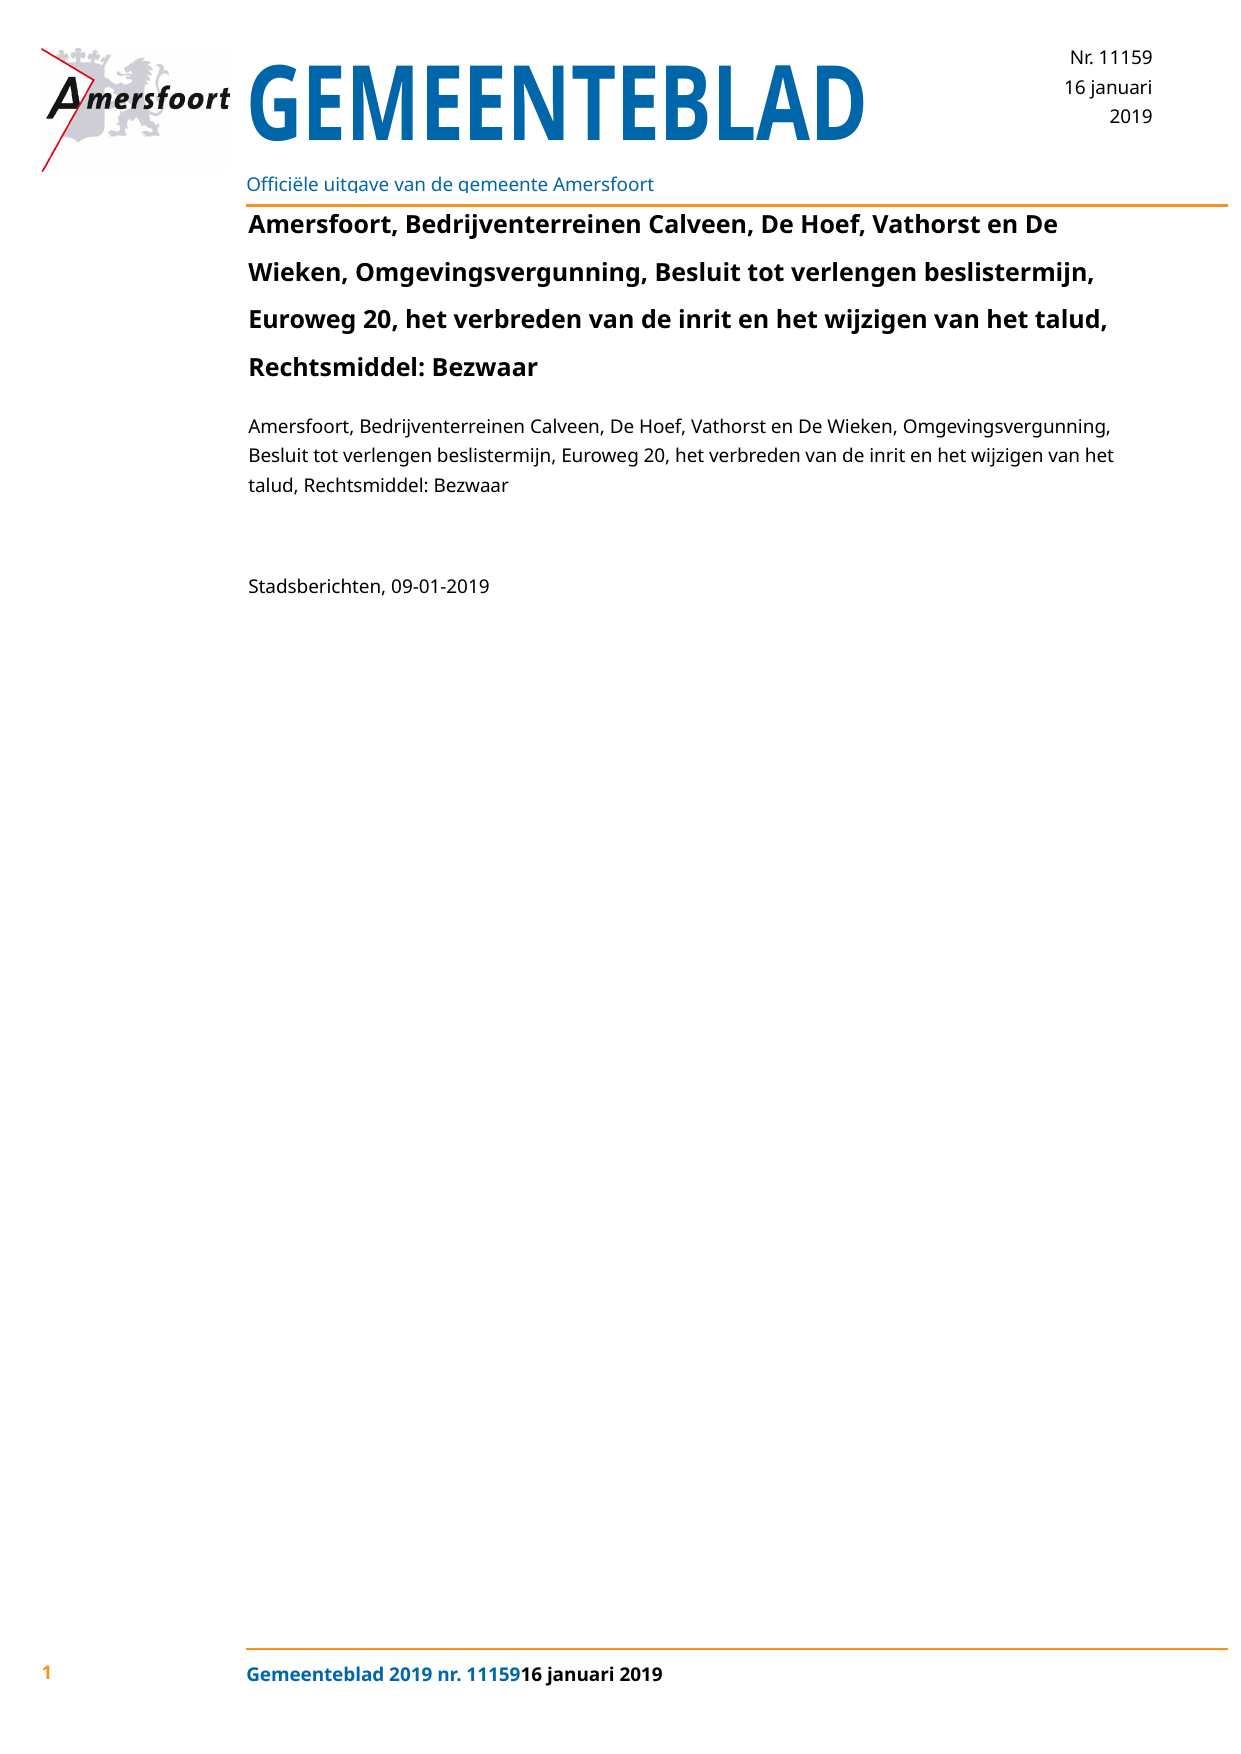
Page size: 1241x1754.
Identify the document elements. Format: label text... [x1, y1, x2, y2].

text Amersfoort, Bedrijventerreinen Calveen, De Hoef, Vathorst en De Wieken, Omgevingsvergunning, Besluit tot verlengen beslistermijn, Euroweg 20, het verbreden van de inrit en het wijzigen van het talud, Rechtsmiddel: Bezwaar [248, 413, 1152, 498]
text Stadsberichten, 09-01-2019 [248, 573, 1152, 599]
picture [41, 47, 231, 172]
text Amersfoort, Bedrijventerreinen Calveen, De Hoef, Vathorst en De Wieken, Omgevingsvergunning, Besluit tot verlengen beslistermijn, Euroweg 20, het verbreden van de inrit en het wijzigen van het talud, Rechtsmiddel: Bezwaar [248, 207, 1152, 384]
